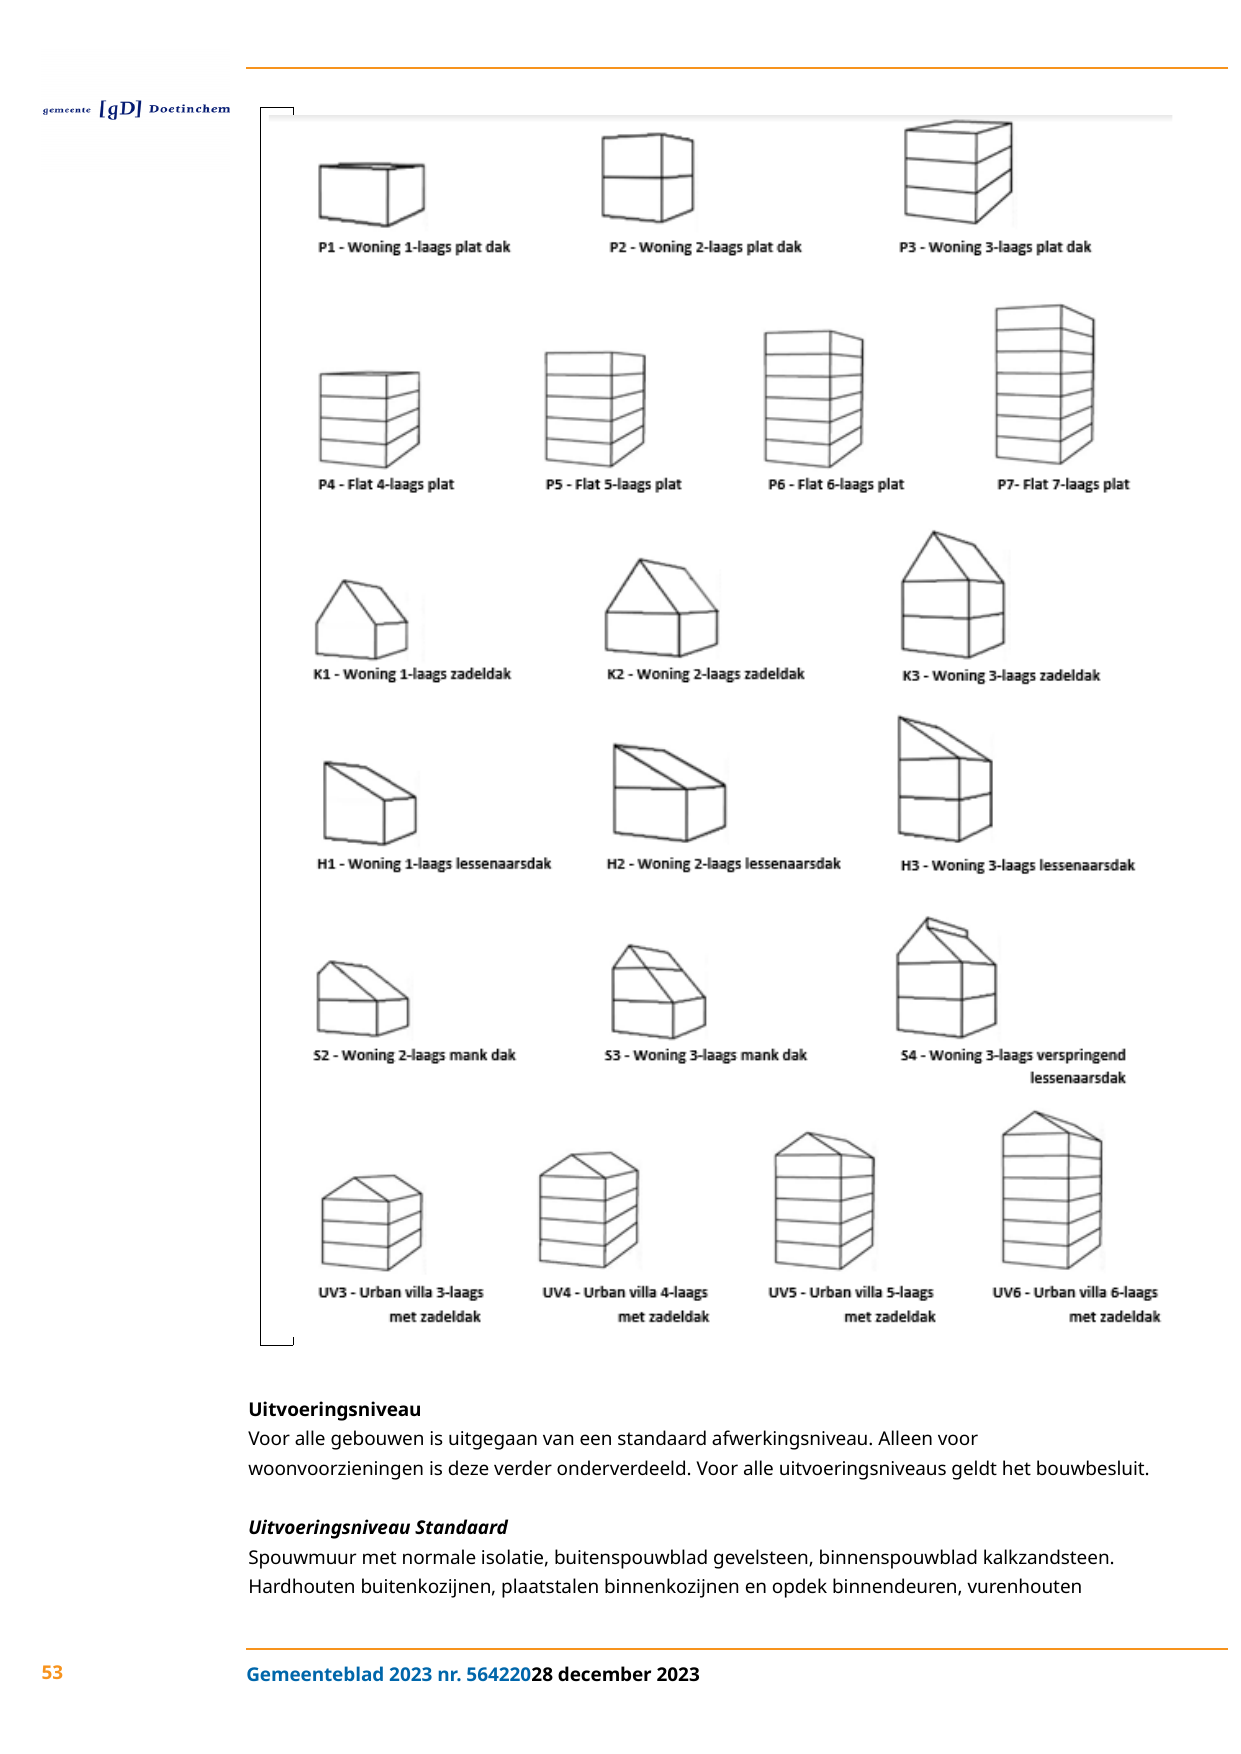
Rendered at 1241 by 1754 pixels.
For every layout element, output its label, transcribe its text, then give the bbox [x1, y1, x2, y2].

text Spouwmuur met normale isolatie, buitenspouwblad gevelsteen, binnenspouwblad kalkzandsteen. Hardhouten buitenkozijnen, plaatstalen binnenkozijnen en opdek binnendeuren, vurenhouten [248, 1544, 1152, 1599]
text Voor alle gebouwen is uitgegaan van een standaard afwerkingsniveau. Alleen voor woonvoorzieningen is deze verder onderverdeeld. Voor alle uitvoeringsniveaus geldt het bouwbesluit. [248, 1426, 1152, 1481]
picture [41, 47, 231, 172]
text Uitvoeringsniveau Standaard [248, 1514, 1152, 1540]
text Uitvoeringsniveau [248, 1396, 1152, 1422]
picture [268, 115, 1173, 1337]
